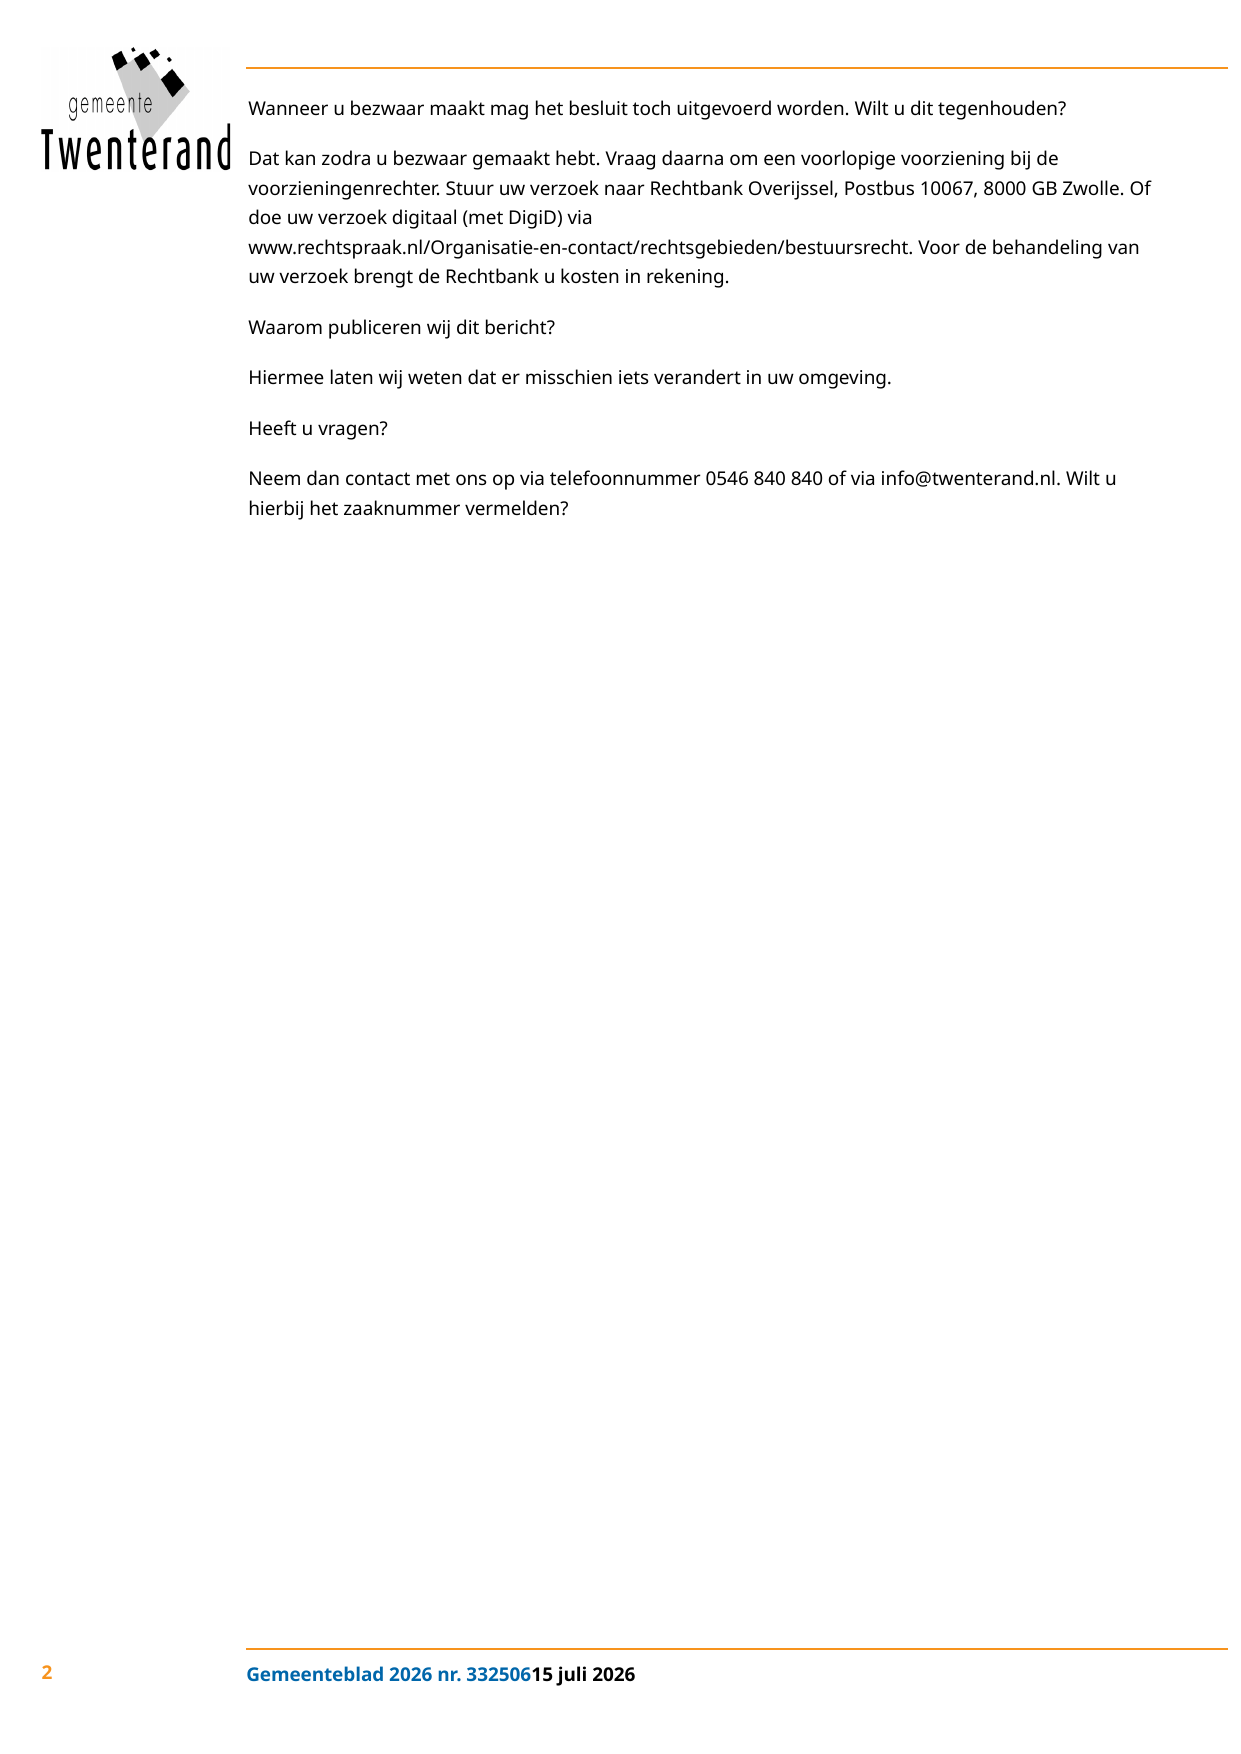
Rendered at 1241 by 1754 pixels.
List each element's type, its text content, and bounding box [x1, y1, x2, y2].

text Waarom publiceren wij dit bericht? [248, 314, 1152, 340]
picture [41, 47, 231, 172]
text Wanneer u bezwaar maakt mag het besluit toch uitgevoerd worden. Wilt u dit tegenhouden? [248, 95, 1152, 121]
text Heeft u vragen? [248, 415, 1152, 441]
text Neem dan contact met ons op via telefoonnummer 0546 840 840 of via info@twenterand.nl. Wilt u hierbij het zaaknummer vermelden? [248, 465, 1152, 521]
text Hiermee laten wij weten dat er misschien iets verandert in uw omgeving. [248, 364, 1152, 390]
text Dat kan zodra u bezwaar gemaakt hebt. Vraag daarna om een voorlopige voorziening bij de voorzieningenrechter. Stuur uw verzoek naar Rechtbank Overijssel, Postbus 10067, 8000 GB Zwolle. Of doe uw verzoek digitaal (met DigiD) via www.rechtspraak.nl/Organisatie-en-contact/rechtsgebieden/bestuursrecht. Voor de behandeling van uw verzoek brengt de Rechtbank u kosten in rekening. [248, 145, 1152, 289]
